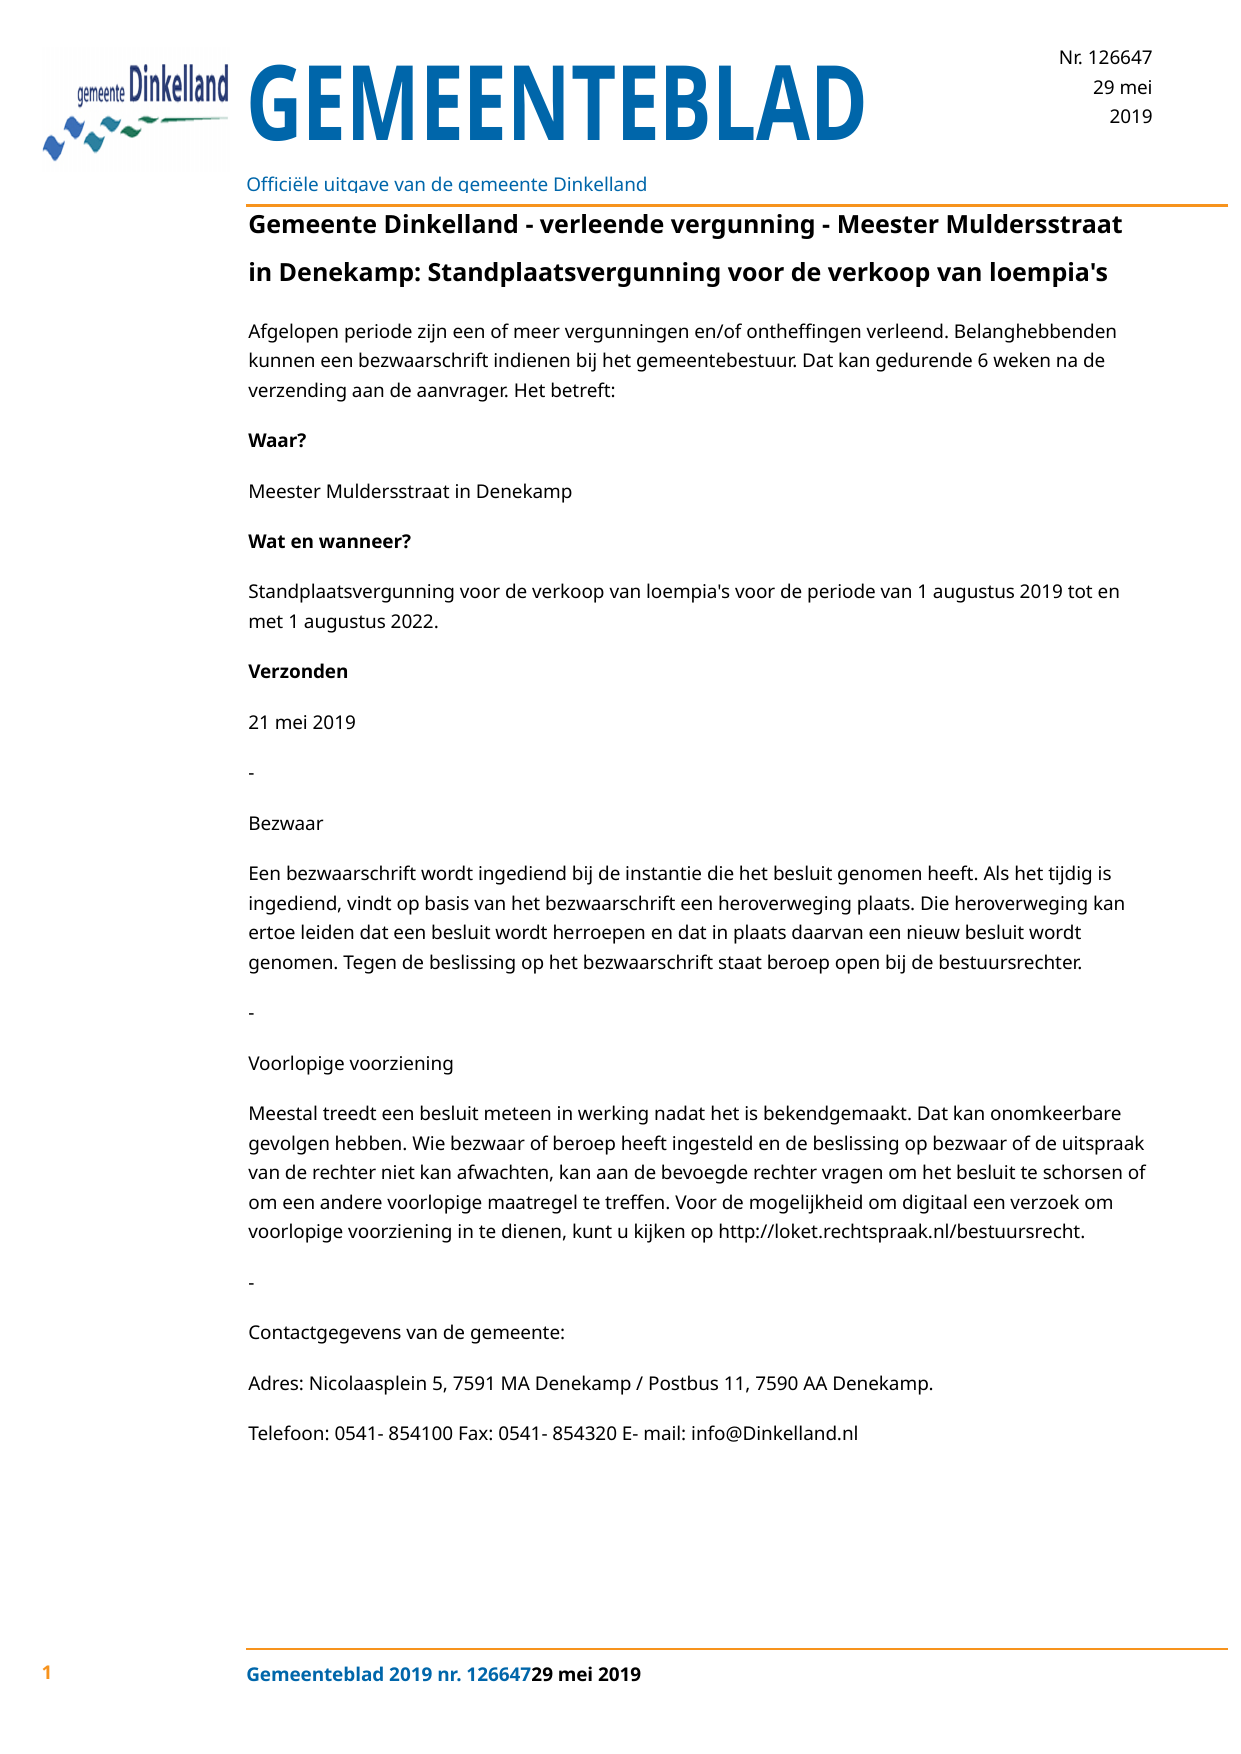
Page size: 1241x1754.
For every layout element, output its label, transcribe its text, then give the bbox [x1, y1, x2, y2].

text Wat en wanneer? [248, 528, 1152, 554]
text - [248, 999, 1152, 1025]
text Gemeente Dinkelland - verleende vergunning - Meester Muldersstraat in Denekamp: Standplaatsvergunning voor de verkoop van loempia's [248, 207, 1152, 288]
picture [41, 47, 231, 172]
text Bezwaar [248, 810, 1152, 836]
text Voorlopige voorziening [248, 1050, 1152, 1076]
text Telefoon: 0541- 854100 Fax: 0541- 854320 E- mail: info@Dinkelland.nl [248, 1420, 1152, 1446]
text Contactgegevens van de gemeente: [248, 1319, 1152, 1345]
text - [248, 1269, 1152, 1295]
text Meester Muldersstraat in Denekamp [248, 478, 1152, 504]
text Standplaatsvergunning voor de verkoop van loempia's voor de periode van 1 augustus 2019 tot en met 1 augustus 2022. [248, 579, 1152, 634]
text Afgelopen periode zijn een of meer vergunningen en/of ontheffingen verleend. Belanghebbenden kunnen een bezwaarschrift indienen bij het gemeentebestuur. Dat kan gedurende 6 weken na de verzending aan de aanvrager. Het betreft: [248, 318, 1152, 403]
text Een bezwaarschrift wordt ingediend bij de instantie die het besluit genomen heeft. Als het tijdig is ingediend, vindt op basis van het bezwaarschrift een heroverweging plaats. Die heroverweging kan ertoe leiden dat een besluit wordt herroepen en dat in plaats daarvan een nieuw besluit wordt genomen. Tegen de beslissing op het bezwaarschrift staat beroep open bij de bestuursrechter. [248, 860, 1152, 975]
text Verzonden [248, 659, 1152, 684]
text - [248, 759, 1152, 785]
text Adres: Nicolaasplein 5, 7591 MA Denekamp / Postbus 11, 7590 AA Denekamp. [248, 1370, 1152, 1396]
text Meestal treedt een besluit meteen in werking nadat het is bekendgemaakt. Dat kan onomkeerbare gevolgen hebben. Wie bezwaar of beroep heeft ingesteld en de beslissing op bezwaar of de uitspraak van de rechter niet kan afwachten, kan aan de bevoegde rechter vragen om het besluit te schorsen of om een andere voorlopige maatregel te treffen. Voor de mogelijkheid om digitaal een verzoek om voorlopige voorziening in te dienen, kunt u kijken op http://loket.rechtspraak.nl/bestuursrecht. [248, 1100, 1152, 1244]
text Waar? [248, 427, 1152, 453]
text 21 mei 2019 [248, 709, 1152, 735]
